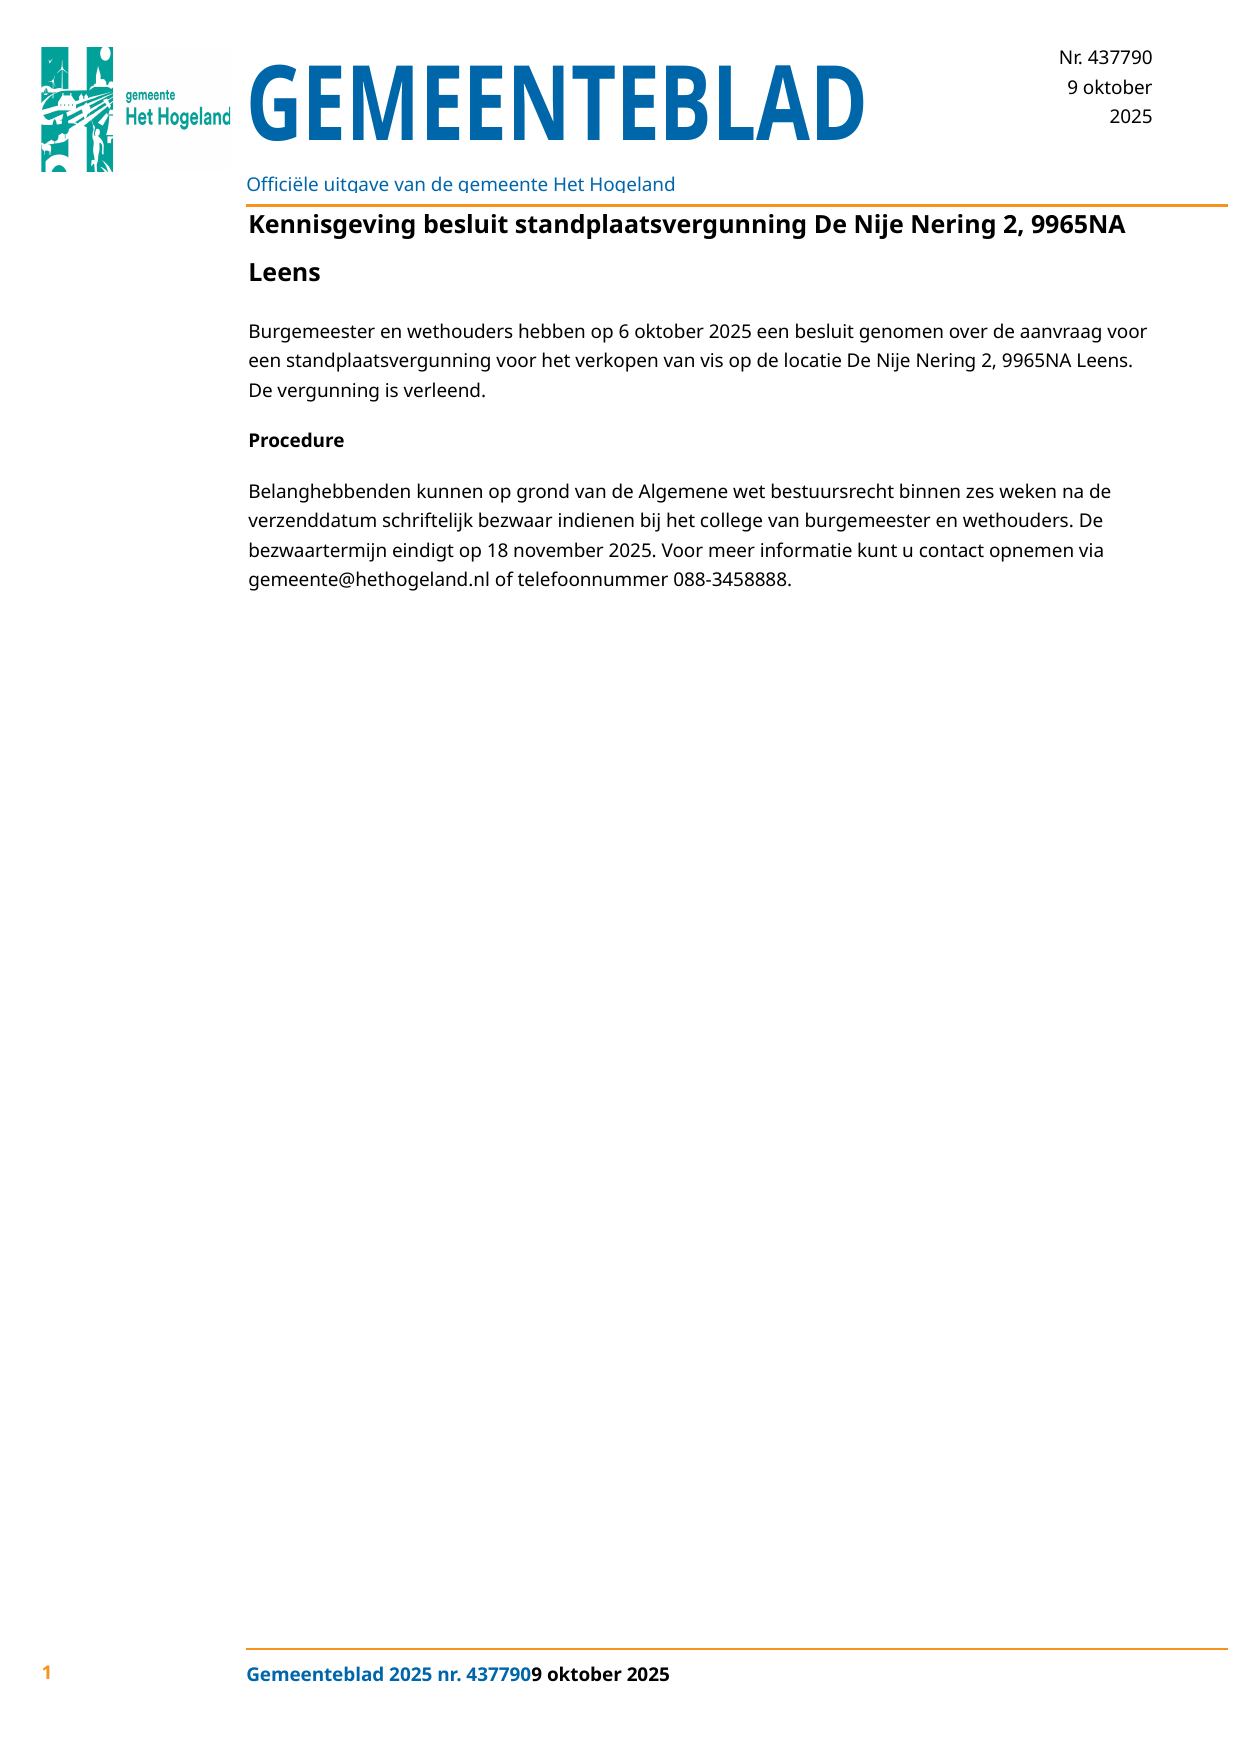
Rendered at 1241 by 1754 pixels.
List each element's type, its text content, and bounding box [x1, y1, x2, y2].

text Procedure [248, 427, 1152, 453]
picture [41, 47, 231, 172]
text Burgemeester en wethouders hebben op 6 oktober 2025 een besluit genomen over de aanvraag voor een standplaatsvergunning voor het verkopen van vis op de locatie De Nije Nering 2, 9965NA Leens. De vergunning is verleend. [248, 318, 1152, 403]
text Kennisgeving besluit standplaatsvergunning De Nije Nering 2, 9965NA Leens [248, 207, 1152, 288]
text Belanghebbenden kunnen op grond van de Algemene wet bestuursrecht binnen zes weken na de verzenddatum schriftelijk bezwaar indienen bij het college van burgemeester en wethouders. De bezwaartermijn eindigt op 18 november 2025. Voor meer informatie kunt u contact opnemen via gemeente@hethogeland.nl of telefoonnummer 088-3458888. [248, 478, 1152, 592]
